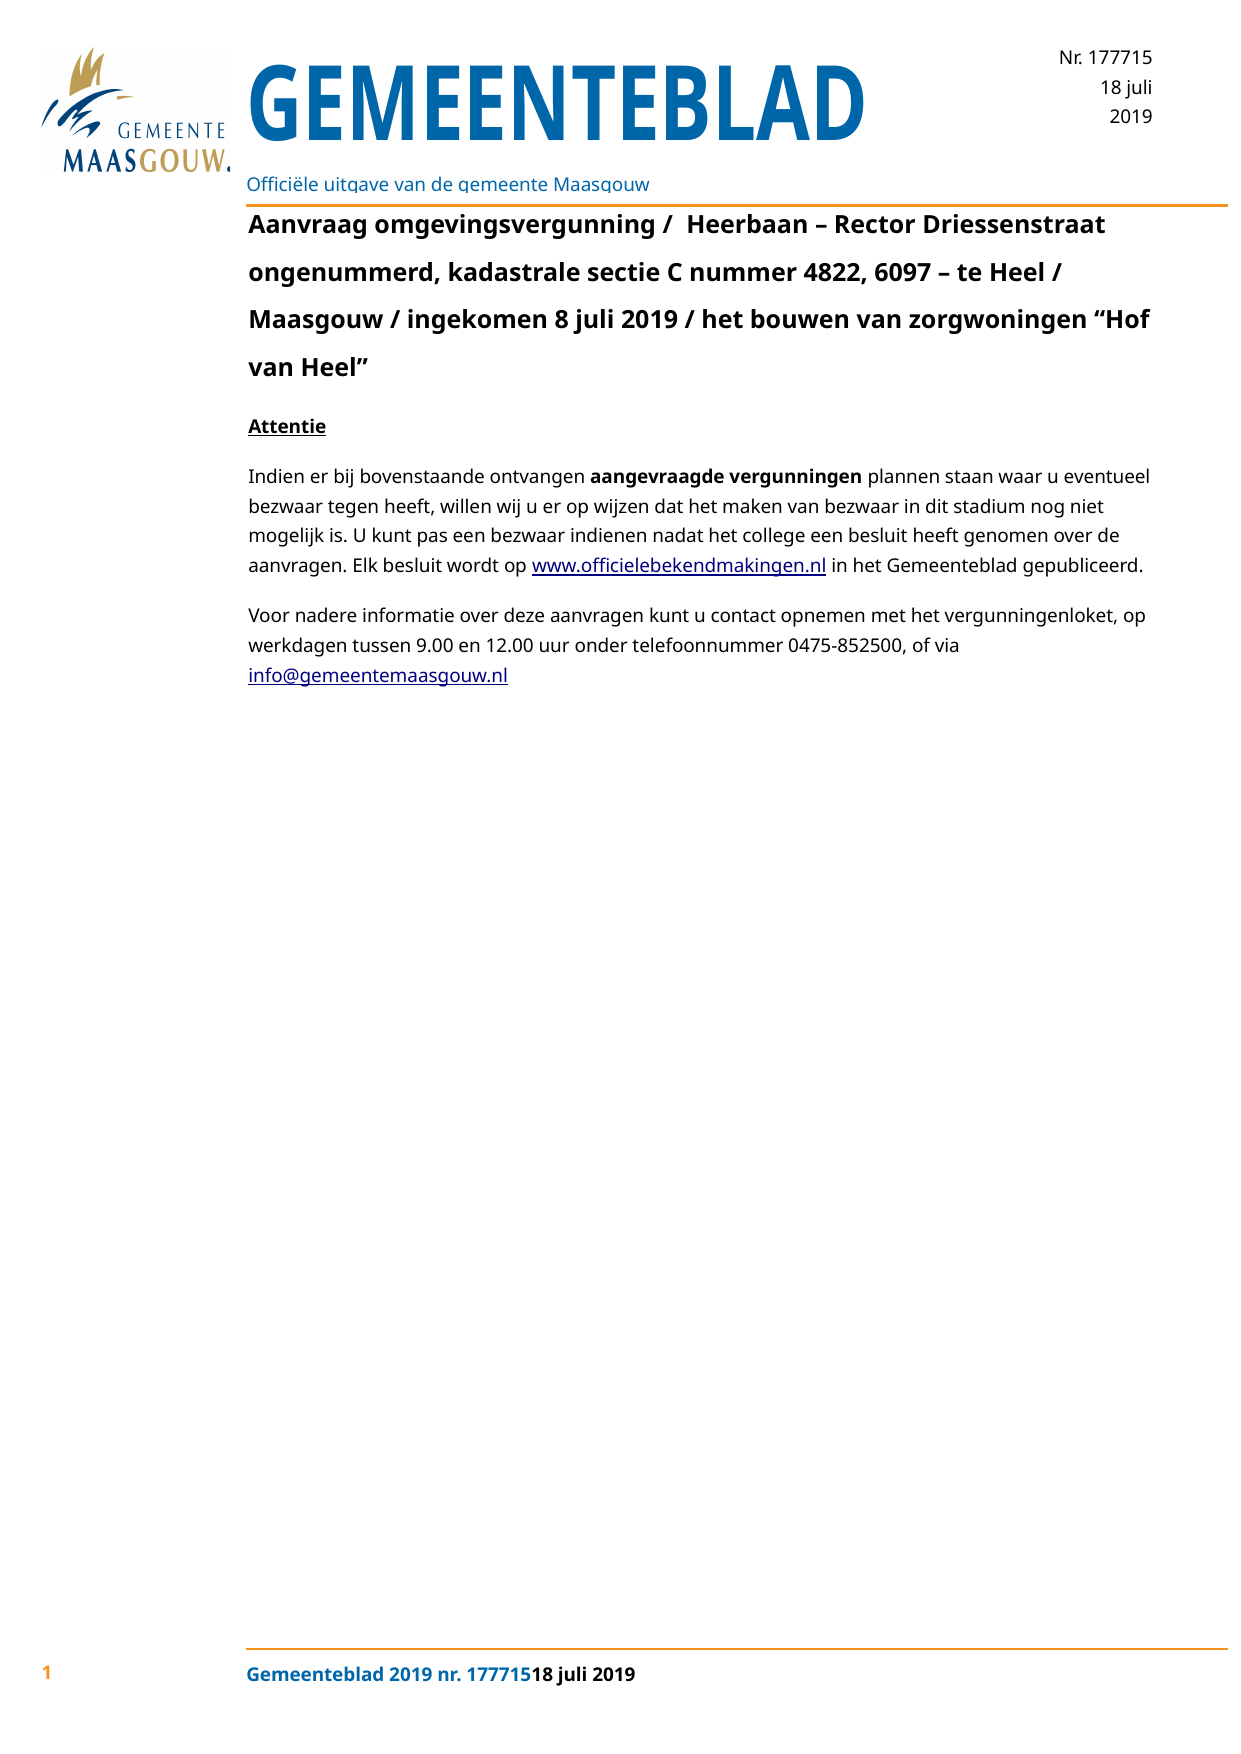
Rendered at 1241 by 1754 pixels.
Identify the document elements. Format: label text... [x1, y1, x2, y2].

text Attentie [248, 413, 1152, 439]
picture [41, 47, 231, 172]
text Voor nadere informatie over deze aanvragen kunt u contact opnemen met het vergunningenloket, op werkdagen tussen 9.00 en 12.00 uur onder telefoonnummer 0475-852500, of via info@gemeentemaasgouw.nl [248, 603, 1152, 688]
text Indien er bij bovenstaande ontvangen aangevraagde vergunningen plannen staan waar u eventueel bezwaar tegen heeft, willen wij u er op wijzen dat het maken van bezwaar in dit stadium nog niet mogelijk is. U kunt pas een bezwaar indienen nadat het college een besluit heeft genomen over de aanvragen. Elk besluit wordt op www.officielebekendmakingen.nl in het Gemeenteblad gepubliceerd. [248, 463, 1152, 578]
text Aanvraag omgevingsvergunning / Heerbaan – Rector Driessenstraat ongenummerd, kadastrale sectie C nummer 4822, 6097 – te Heel / Maasgouw / ingekomen 8 juli 2019 / het bouwen van zorgwoningen “Hof van Heel” [248, 207, 1152, 384]
